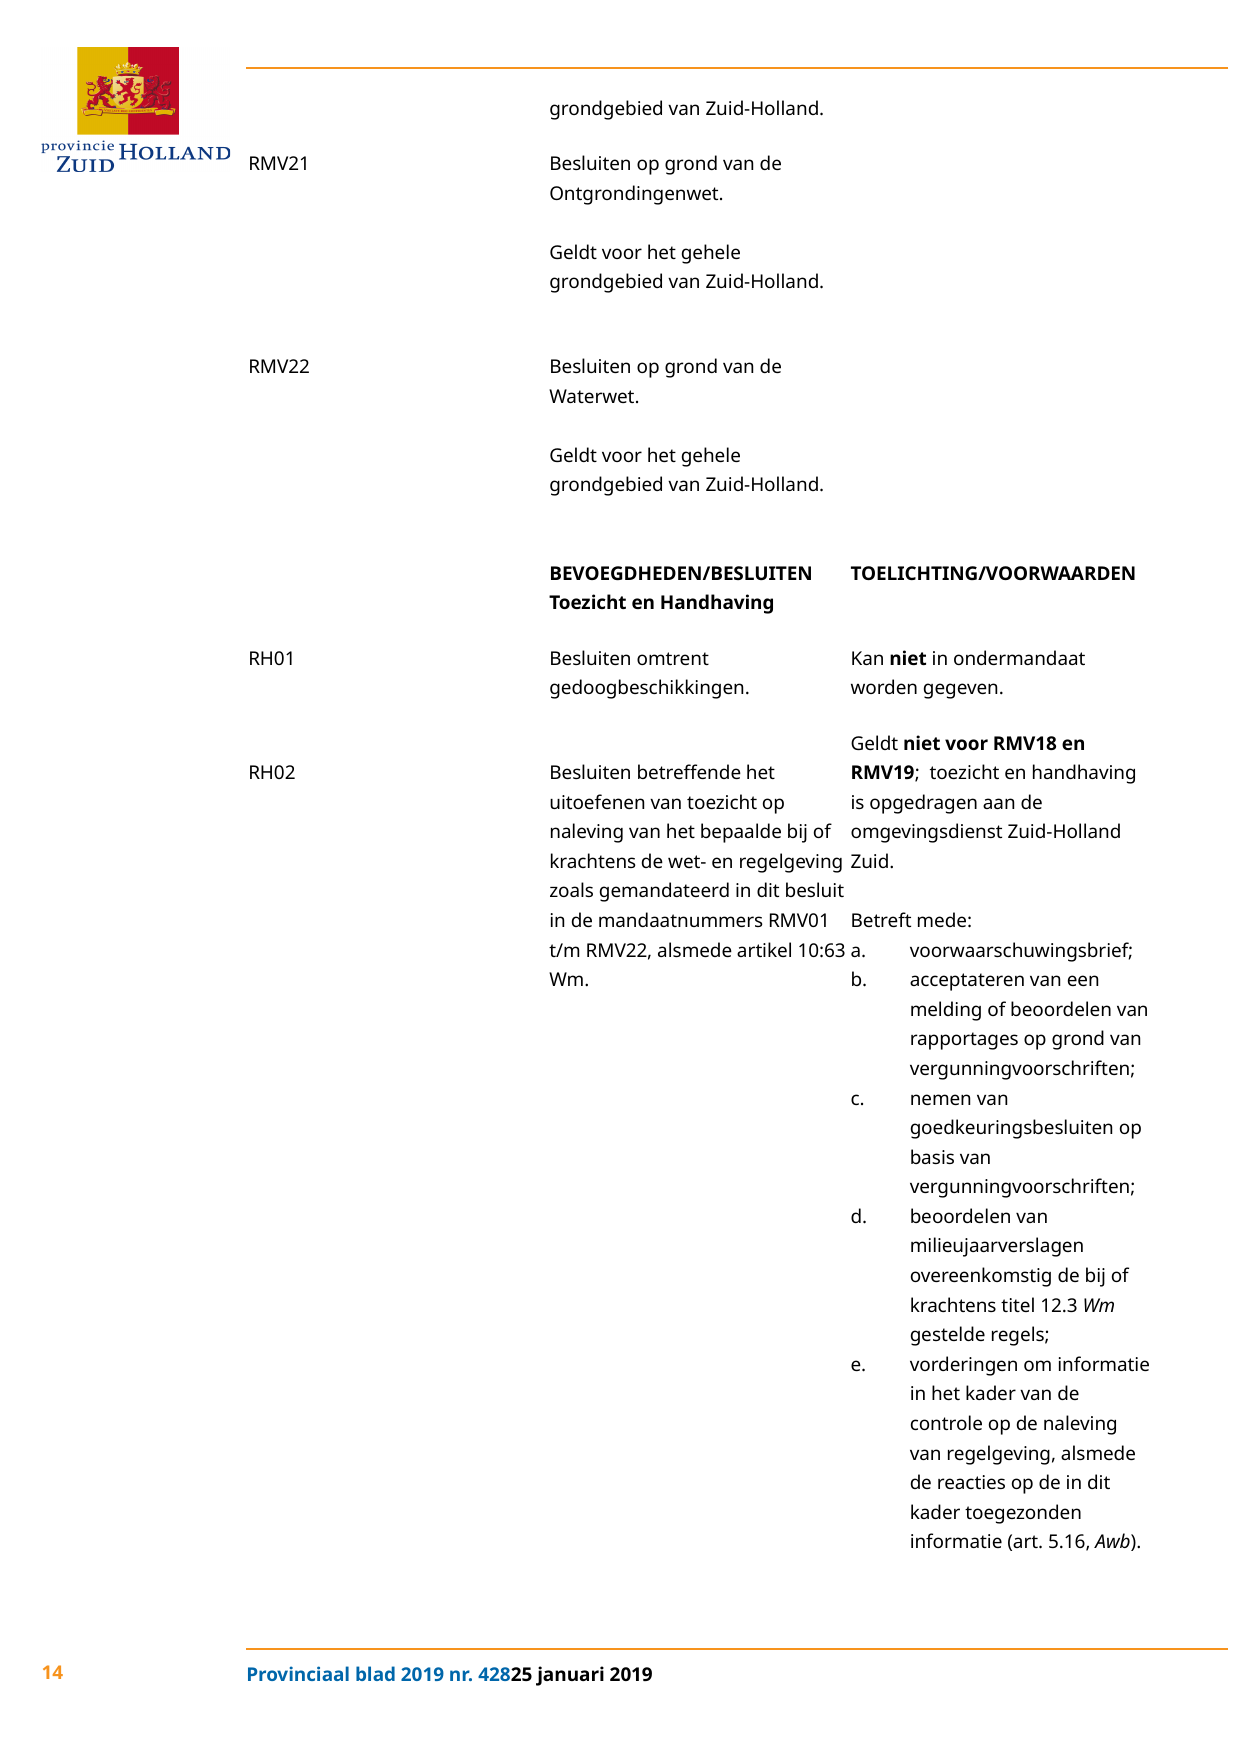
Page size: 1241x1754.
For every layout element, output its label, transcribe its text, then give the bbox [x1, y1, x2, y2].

table_cell Besluiten op grond van de Ontgrondingenwet. Geldt voor het gehele grondgebied van Zuid-Holland. [549, 121, 850, 324]
table_header TOELICHTING/VOORWAARDEN [850, 560, 1152, 615]
table_cell RH02 [248, 730, 549, 1584]
table_cell RMV21 [248, 121, 549, 324]
table_cell [850, 324, 1152, 527]
table_cell [850, 95, 1152, 121]
table_cell Kan niet in ondermandaat worden gegeven. [850, 615, 1152, 730]
table_cell RH01 [248, 615, 549, 730]
table_cell grondgebied van Zuid-Holland. [549, 95, 850, 121]
table_cell Geldt niet voor RMV18 en RMV19; toezicht en handhaving is opgedragen aan de omgevingsdienst Zuid-Holland Zuid. Betreft mede: voorwaarschuwingsbrief; acceptateren van een melding of beoordelen van rapportages op grond van vergunningvoorschriften; nemen van goedkeuringsbesluiten op basis van vergunningvoorschriften; beoordelen van milieujaarverslagen overeenkomstig de bij of krachtens titel 12.3 Wm gestelde regels; vorderingen om informatie in het kader van de controle op de naleving van regelgeving, alsmede de reacties op de in dit kader toegezonden informatie (art. 5.16, Awb). [850, 730, 1152, 1584]
table_header [248, 560, 549, 615]
table_cell [248, 95, 549, 121]
table_cell Besluiten op grond van de Waterwet. Geldt voor het gehele grondgebied van Zuid-Holland. [549, 324, 850, 527]
picture [41, 47, 231, 172]
table_cell [850, 121, 1152, 324]
table_cell [850, 1584, 1152, 1609]
table_cell Besluiten omtrent gedoogbeschikkingen. [549, 615, 850, 730]
table_cell [549, 1584, 850, 1609]
table_cell RMV22 [248, 324, 549, 527]
table_cell [248, 1584, 549, 1609]
table_header BEVOEGDHEDEN/BESLUITEN Toezicht en Handhaving [549, 560, 850, 615]
table_cell Besluiten betreffende het uitoefenen van toezicht op naleving van het bepaalde bij of krachtens de wet- en regelgeving zoals gemandateerd in dit besluit in de mandaatnummers RMV01 t/m RMV22, alsmede artikel 10:63 Wm. [549, 730, 850, 1584]
